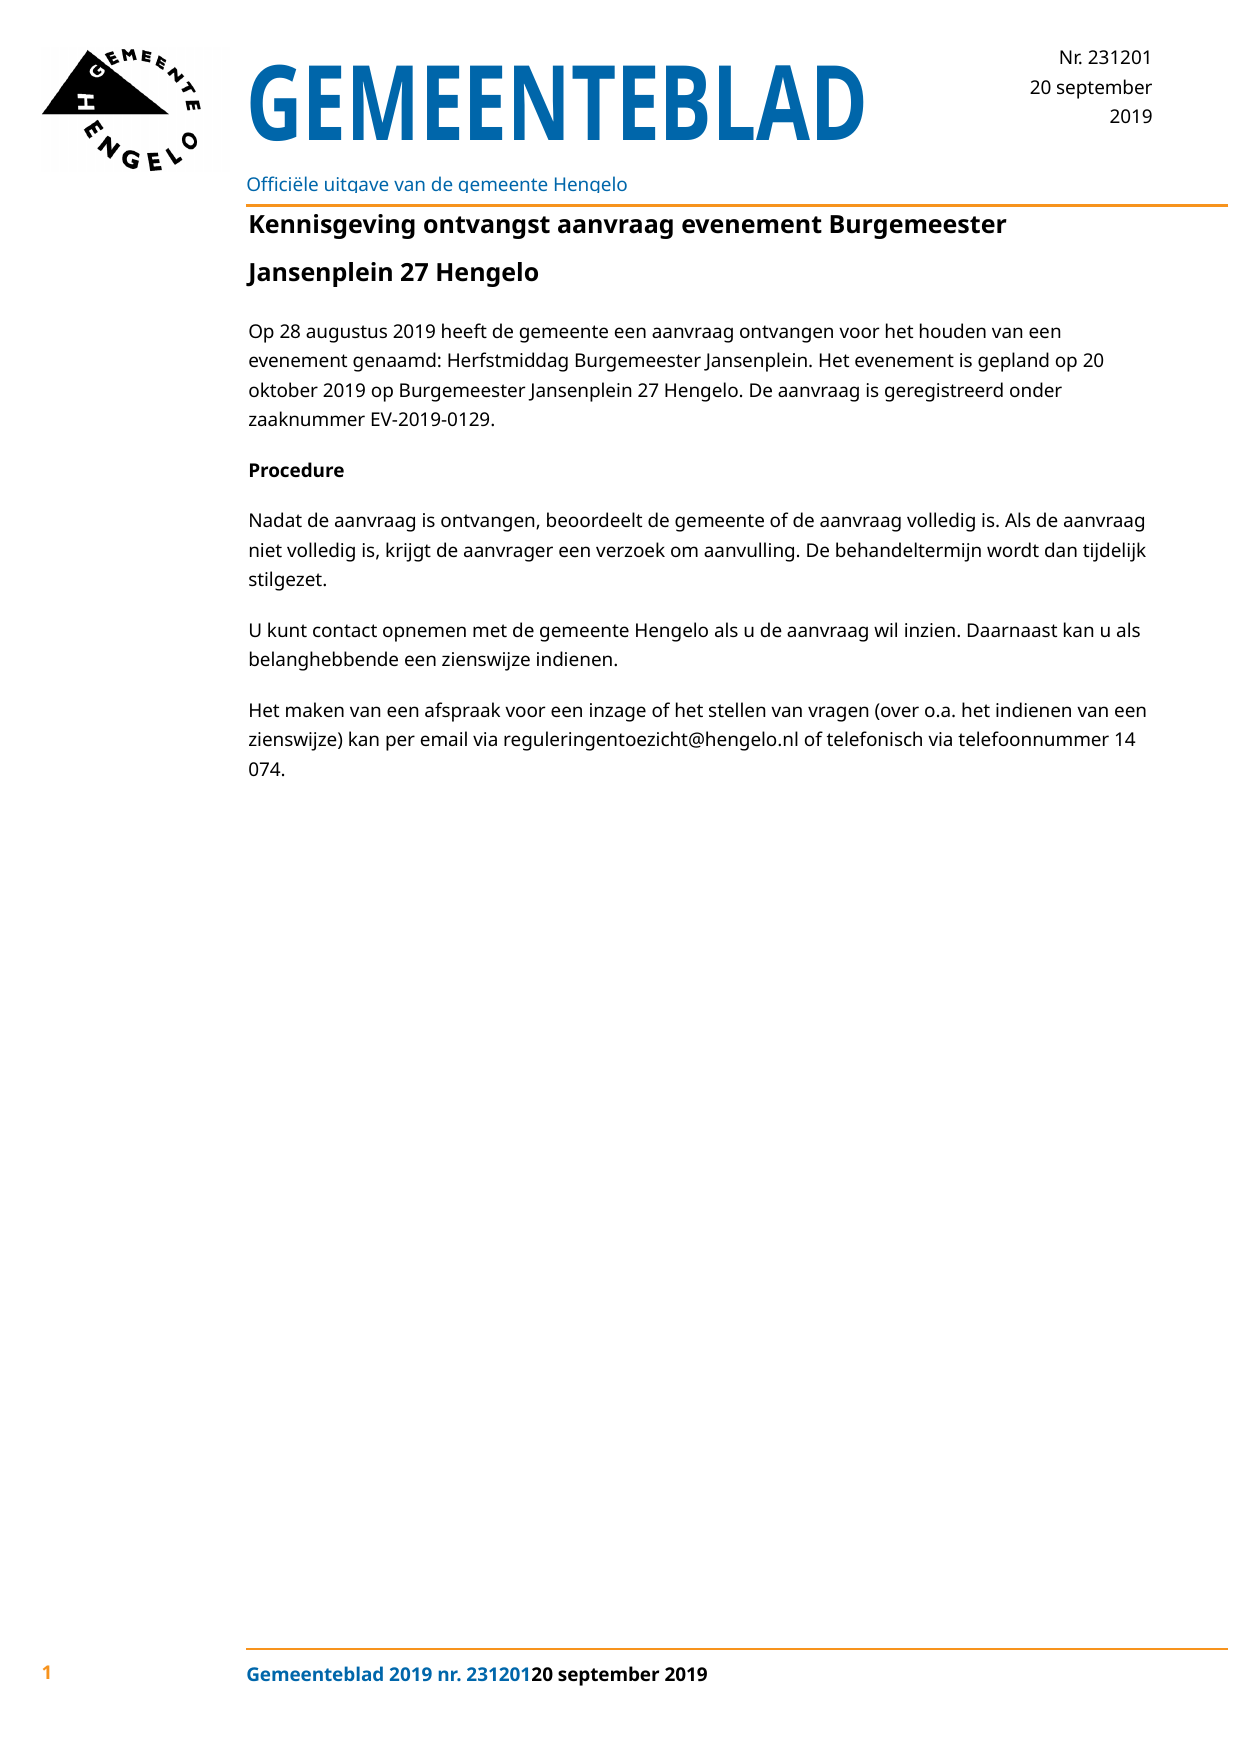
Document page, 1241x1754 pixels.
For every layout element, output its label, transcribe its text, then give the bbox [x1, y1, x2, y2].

text Nadat de aanvraag is ontvangen, beoordeelt de gemeente of de aanvraag volledig is. Als de aanvraag niet volledig is, krijgt de aanvrager een verzoek om aanvulling. De behandeltermijn wordt dan tijdelijk stilgezet. [248, 507, 1152, 592]
text Procedure [248, 457, 1152, 483]
text Op 28 augustus 2019 heeft de gemeente een aanvraag ontvangen voor het houden van een evenement genaamd: Herfstmiddag Burgemeester Jansenplein. Het evenement is gepland op 20 oktober 2019 op Burgemeester Jansenplein 27 Hengelo. De aanvraag is geregistreerd onder zaaknummer EV-2019-0129. [248, 318, 1152, 432]
text Kennisgeving ontvangst aanvraag evenement Burgemeester Jansenplein 27 Hengelo [248, 207, 1152, 288]
text U kunt contact opnemen met de gemeente Hengelo als u de aanvraag wil inzien. Daarnaast kan u als belanghebbende een zienswijze indienen. [248, 617, 1152, 672]
text Het maken van een afspraak voor een inzage of het stellen van vragen (over o.a. het indienen van een zienswijze) kan per email via reguleringentoezicht@hengelo.nl of telefonisch via telefoonnummer 14 074. [248, 697, 1152, 782]
picture [41, 47, 231, 172]
